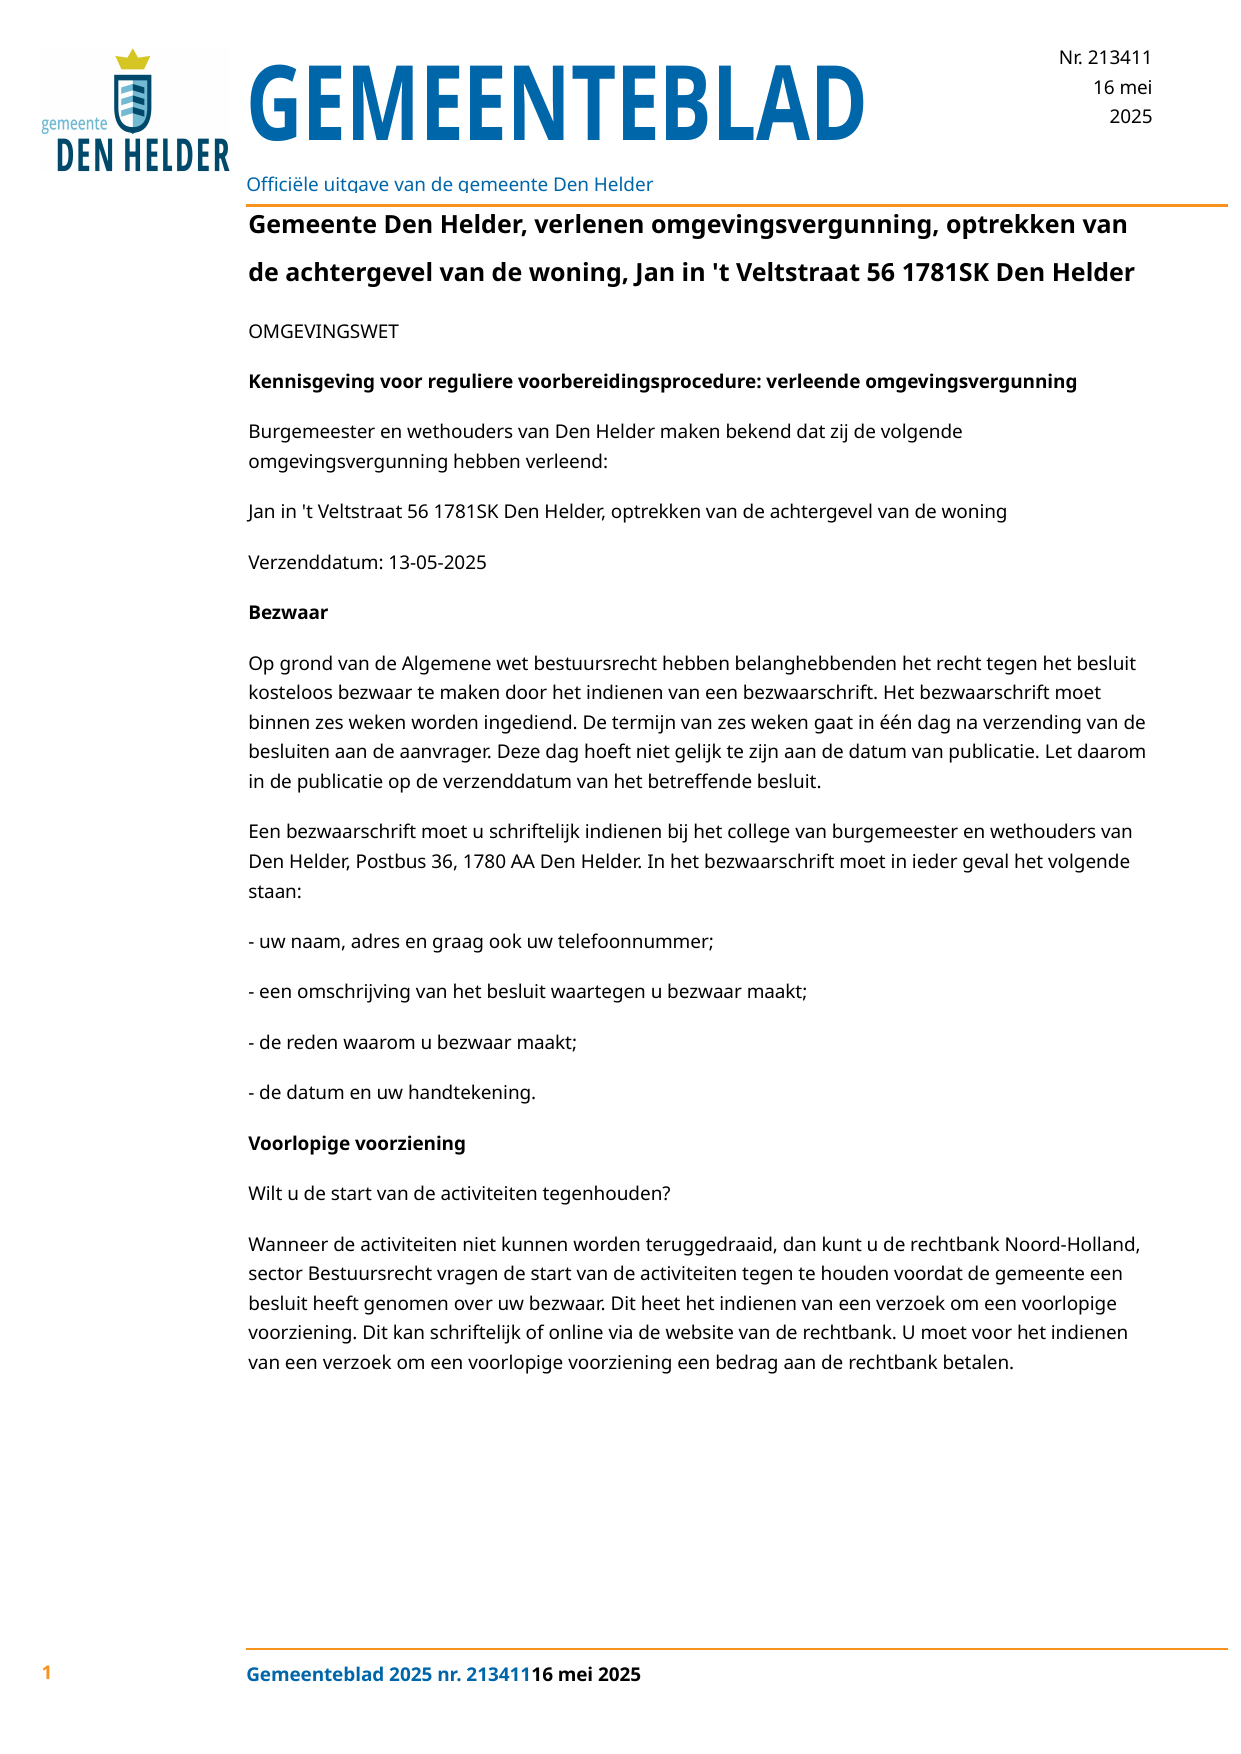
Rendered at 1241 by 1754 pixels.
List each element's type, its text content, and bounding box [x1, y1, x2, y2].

picture [41, 47, 231, 172]
text OMGEVINGSWET [248, 318, 1152, 344]
text - de datum en uw handtekening. [248, 1079, 1152, 1105]
text Wanneer de activiteiten niet kunnen worden teruggedraaid, dan kunt u de rechtbank Noord-Holland, sector Bestuursrecht vragen de start van de activiteiten tegen te houden voordat de gemeente een besluit heeft genomen over uw bezwaar. Dit heet het indienen van een verzoek om een voorlopige voorziening. Dit kan schriftelijk of online via de website van de rechtbank. U moet voor het indienen van een verzoek om een voorlopige voorziening een bedrag aan de rechtbank betalen. [248, 1231, 1152, 1375]
text Wilt u de start van de activiteiten tegenhouden? [248, 1180, 1152, 1206]
text Burgemeester en wethouders van Den Helder maken bekend dat zij de volgende omgevingsvergunning hebben verleend: [248, 419, 1152, 474]
text Jan in 't Veltstraat 56 1781SK Den Helder, optrekken van de achtergevel van de woning [248, 499, 1152, 524]
picture [63, 144, 68, 165]
text Kennisgeving voor reguliere voorbereidingsprocedure: verleende omgevingsvergunning [248, 368, 1152, 394]
picture [182, 144, 187, 165]
text Een bezwaarschrift moet u schriftelijk indienen bij het college van burgemeester en wethouders van Den Helder, Postbus 36, 1780 AA Den Helder. In het bezwaarschrift moet in ieder geval het volgende staan: [248, 819, 1152, 904]
picture [130, 157, 135, 172]
text - de reden waarom u bezwaar maakt; [248, 1029, 1152, 1055]
text Op grond van de Algemene wet bestuursrecht hebben belanghebbenden het recht tegen het besluit kosteloos bezwaar te maken door het indienen van een bezwaarschrift. Het bezwaarschrift moet binnen zes weken worden ingediend. De termijn van zes weken gaat in één dag na verzending van de besluiten aan de aanvrager. Deze dag hoeft niet gelijk te zijn aan de datum van publicatie. Let daarom in de publicatie op de verzenddatum van het betreffende besluit. [248, 650, 1152, 794]
text Voorlopige voorziening [248, 1130, 1152, 1156]
text - uw naam, adres en graag ook uw telefoonnummer; [248, 928, 1152, 954]
text Verzenddatum: 13-05-2025 [248, 549, 1152, 575]
picture [100, 154, 106, 172]
text Gemeente Den Helder, verlenen omgevingsvergunning, optrekken van de achtergevel van de woning, Jan in 't Veltstraat 56 1781SK Den Helder [248, 207, 1152, 288]
text Bezwaar [248, 599, 1152, 625]
text - een omschrijving van het besluit waartegen u bezwaar maakt; [248, 979, 1152, 1004]
picture [220, 160, 224, 172]
